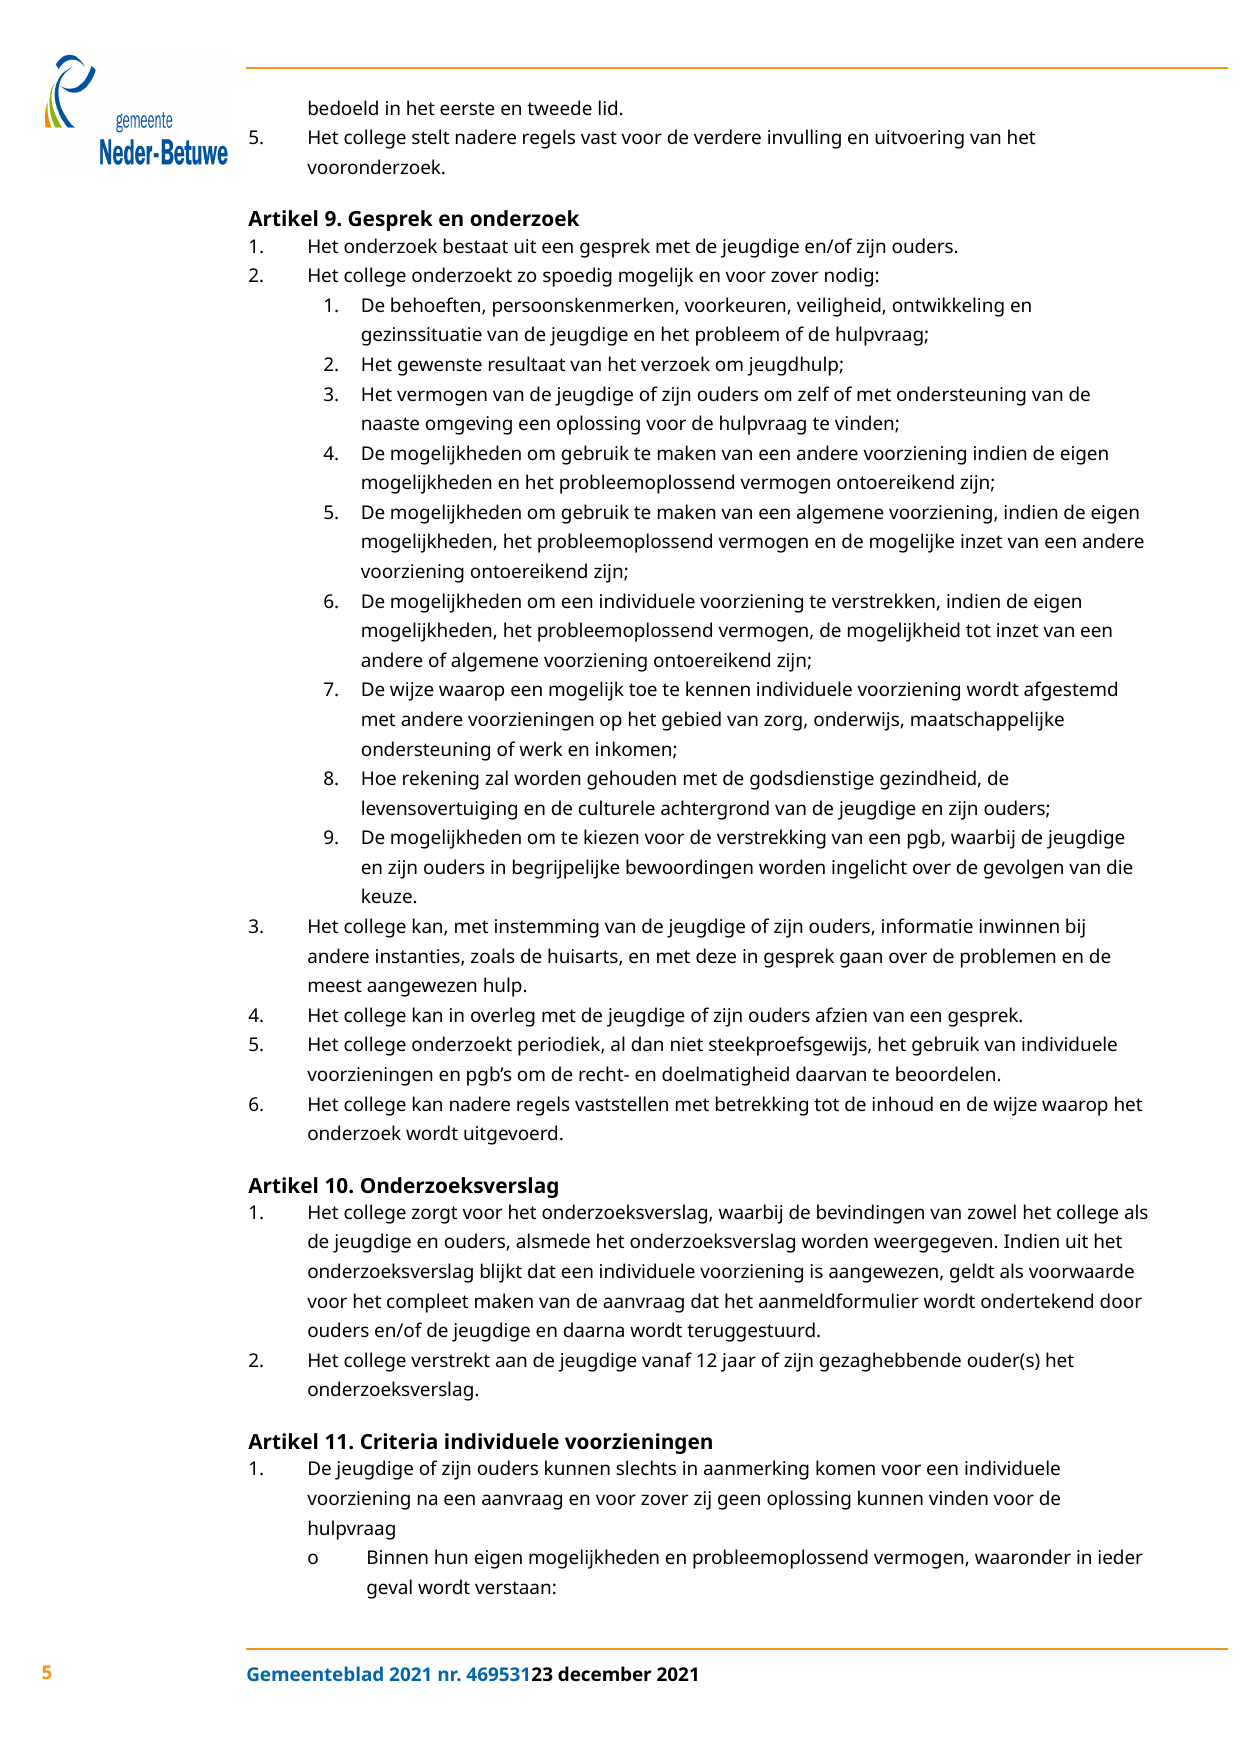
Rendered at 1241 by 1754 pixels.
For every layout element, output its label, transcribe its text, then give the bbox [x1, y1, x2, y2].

text Artikel 9. Gesprek en onderzoek [248, 204, 1152, 233]
picture [41, 47, 231, 172]
text Artikel 11. Criteria individuele voorzieningen [248, 1427, 1152, 1456]
list De behoeften, persoonskenmerken, voorkeuren, veiligheid, ontwikkeling en gezinssituatie van de jeugdige en het probleem of de hulpvraag; [323, 292, 1152, 347]
list Binnen hun eigen mogelijkheden en probleemoplossend vermogen, waaronder in ieder geval wordt verstaan: [307, 1544, 1152, 1599]
list Het college zorgt voor het onderzoeksverslag, waarbij de bevindingen van zowel het college als de jeugdige en ouders, alsmede het onderzoeksverslag worden weergegeven. Indien uit het onderzoeksverslag blijkt dat een individuele voorziening is aangewezen, geldt als voorwaarde voor het compleet maken van de aanvraag dat het aanmeldformulier wordt ondertekend door ouders en/of de jeugdige en daarna wordt teruggestuurd. [248, 1199, 1152, 1343]
list Het college stelt nadere regels vast voor de verdere invulling en uitvoering van het vooronderzoek. [248, 124, 1152, 180]
list Het college kan in overleg met de jeugdige of zijn ouders afzien van een gesprek. [248, 1002, 1152, 1028]
list De mogelijkheden om gebruik te maken van een algemene voorziening, indien de eigen mogelijkheden, het probleemoplossend vermogen en de mogelijke inzet van een andere voorziening ontoereikend zijn; [323, 499, 1152, 584]
list bedoeld in het eerste en tweede lid. [248, 95, 1152, 121]
text Artikel 10. Onderzoeksverslag [248, 1171, 1152, 1199]
list Het college kan, met instemming van de jeugdige of zijn ouders, informatie inwinnen bij andere instanties, zoals de huisarts, en met deze in gesprek gaan over de problemen en de meest aangewezen hulp. [248, 913, 1152, 998]
list Het onderzoek bestaat uit een gesprek met de jeugdige en/of zijn ouders. [248, 233, 1152, 258]
list De mogelijkheden om een individuele voorziening te verstrekken, indien de eigen mogelijkheden, het probleemoplossend vermogen, de mogelijkheid tot inzet van een andere of algemene voorziening ontoereikend zijn; [323, 588, 1152, 673]
list Het college onderzoekt zo spoedig mogelijk en voor zover nodig: [248, 262, 1152, 288]
list Het vermogen van de jeugdige of zijn ouders om zelf of met ondersteuning van de naaste omgeving een oplossing voor de hulpvraag te vinden; [323, 381, 1152, 436]
list De jeugdige of zijn ouders kunnen slechts in aanmerking komen voor een individuele voorziening na een aanvraag en voor zover zij geen oplossing kunnen vinden voor de hulpvraag [248, 1456, 1152, 1540]
list De mogelijkheden om gebruik te maken van een andere voorziening indien de eigen mogelijkheden en het probleemoplossend vermogen ontoereikend zijn; [323, 440, 1152, 495]
list De mogelijkheden om te kiezen voor de verstrekking van een pgb, waarbij de jeugdige en zijn ouders in begrijpelijke bewoordingen worden ingelicht over de gevolgen van die keuze. [323, 824, 1152, 909]
list Het college verstrekt aan de jeugdige vanaf 12 jaar of zijn gezaghebbende ouder(s) het onderzoeksverslag. [248, 1347, 1152, 1402]
list De wijze waarop een mogelijk toe te kennen individuele voorziening wordt afgestemd met andere voorzieningen op het gebied van zorg, onderwijs, maatschappelijke ondersteuning of werk en inkomen; [323, 677, 1152, 761]
list Hoe rekening zal worden gehouden met de godsdienstige gezindheid, de levensovertuiging en de culturele achtergrond van de jeugdige en zijn ouders; [323, 765, 1152, 821]
list Het college onderzoekt periodiek, al dan niet steekproefsgewijs, het gebruik van individuele voorzieningen en pgb’s om de recht- en doelmatigheid daarvan te beoordelen. [248, 1032, 1152, 1087]
list Het gewenste resultaat van het verzoek om jeugdhulp; [323, 351, 1152, 377]
list Het college kan nadere regels vaststellen met betrekking tot de inhoud en de wijze waarop het onderzoek wordt uitgevoerd. [248, 1091, 1152, 1146]
